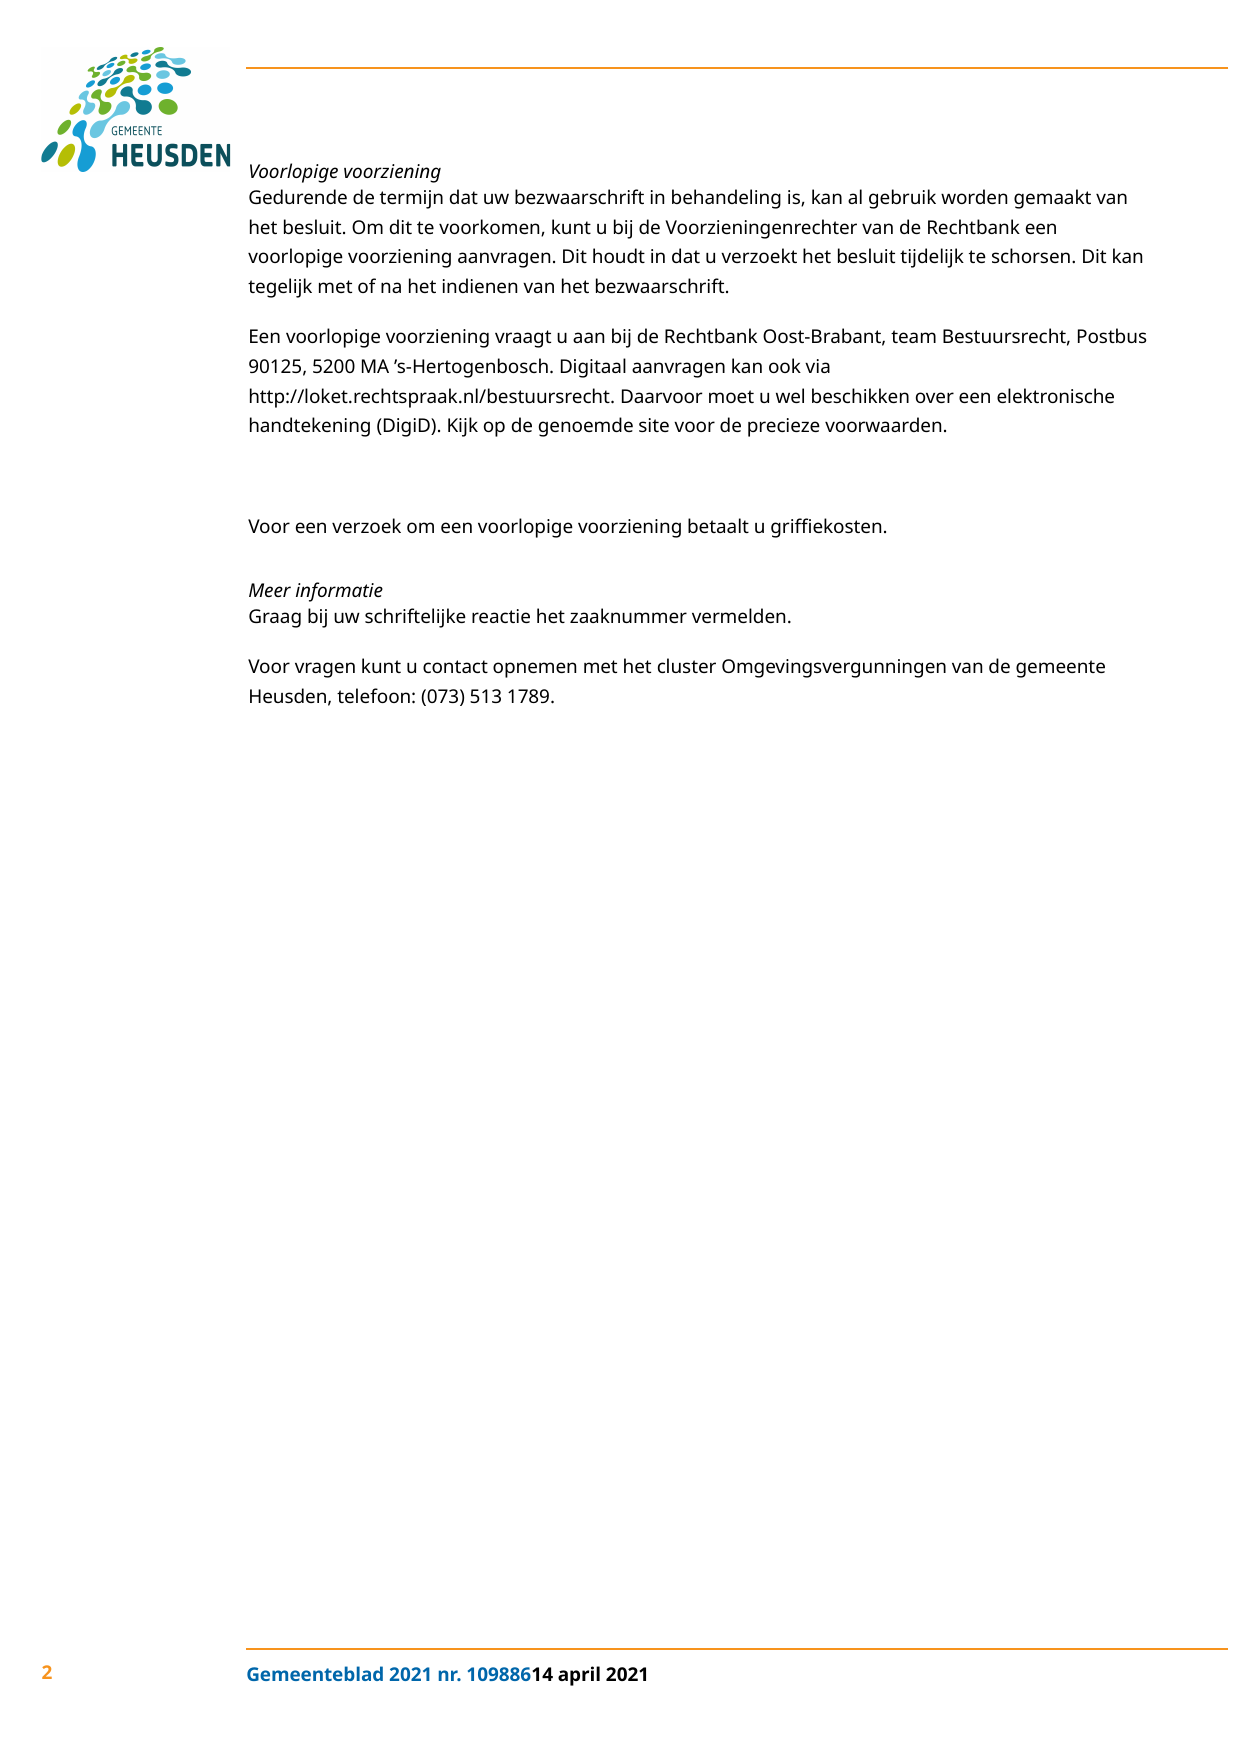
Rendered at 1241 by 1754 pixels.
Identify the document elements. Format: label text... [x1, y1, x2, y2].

text Voor vragen kunt u contact opnemen met het cluster Omgevingsvergunningen van de gemeente Heusden, telefoon: (073) 513 1789. [248, 653, 1152, 709]
text Graag bij uw schriftelijke reactie het zaaknummer vermelden. [248, 603, 1152, 629]
text Voor een verzoek om een voorlopige voorziening betaalt u griffiekosten. [248, 513, 1152, 539]
text Meer informatie [248, 577, 1152, 603]
text Voorlopige voorziening [248, 159, 1152, 184]
text Een voorlopige voorziening vraagt u aan bij de Rechtbank Oost-Brabant, team Bestuursrecht, Postbus 90125, 5200 MA ’s-Hertogenbosch. Digitaal aanvragen kan ook via http://loket.rechtspraak.nl/bestuursrecht. Daarvoor moet u wel beschikken over een elektronische handtekening (DigiD). Kijk op de genoemde site voor de precieze voorwaarden. [248, 324, 1152, 438]
text Gedurende de termijn dat uw bezwaarschrift in behandeling is, kan al gebruik worden gemaakt van het besluit. Om dit te voorkomen, kunt u bij de Voorzieningenrechter van de Rechtbank een voorlopige voorziening aanvragen. Dit houdt in dat u verzoekt het besluit tijdelijk te schorsen. Dit kan tegelijk met of na het indienen van het bezwaarschrift. [248, 184, 1152, 299]
picture [41, 47, 231, 172]
